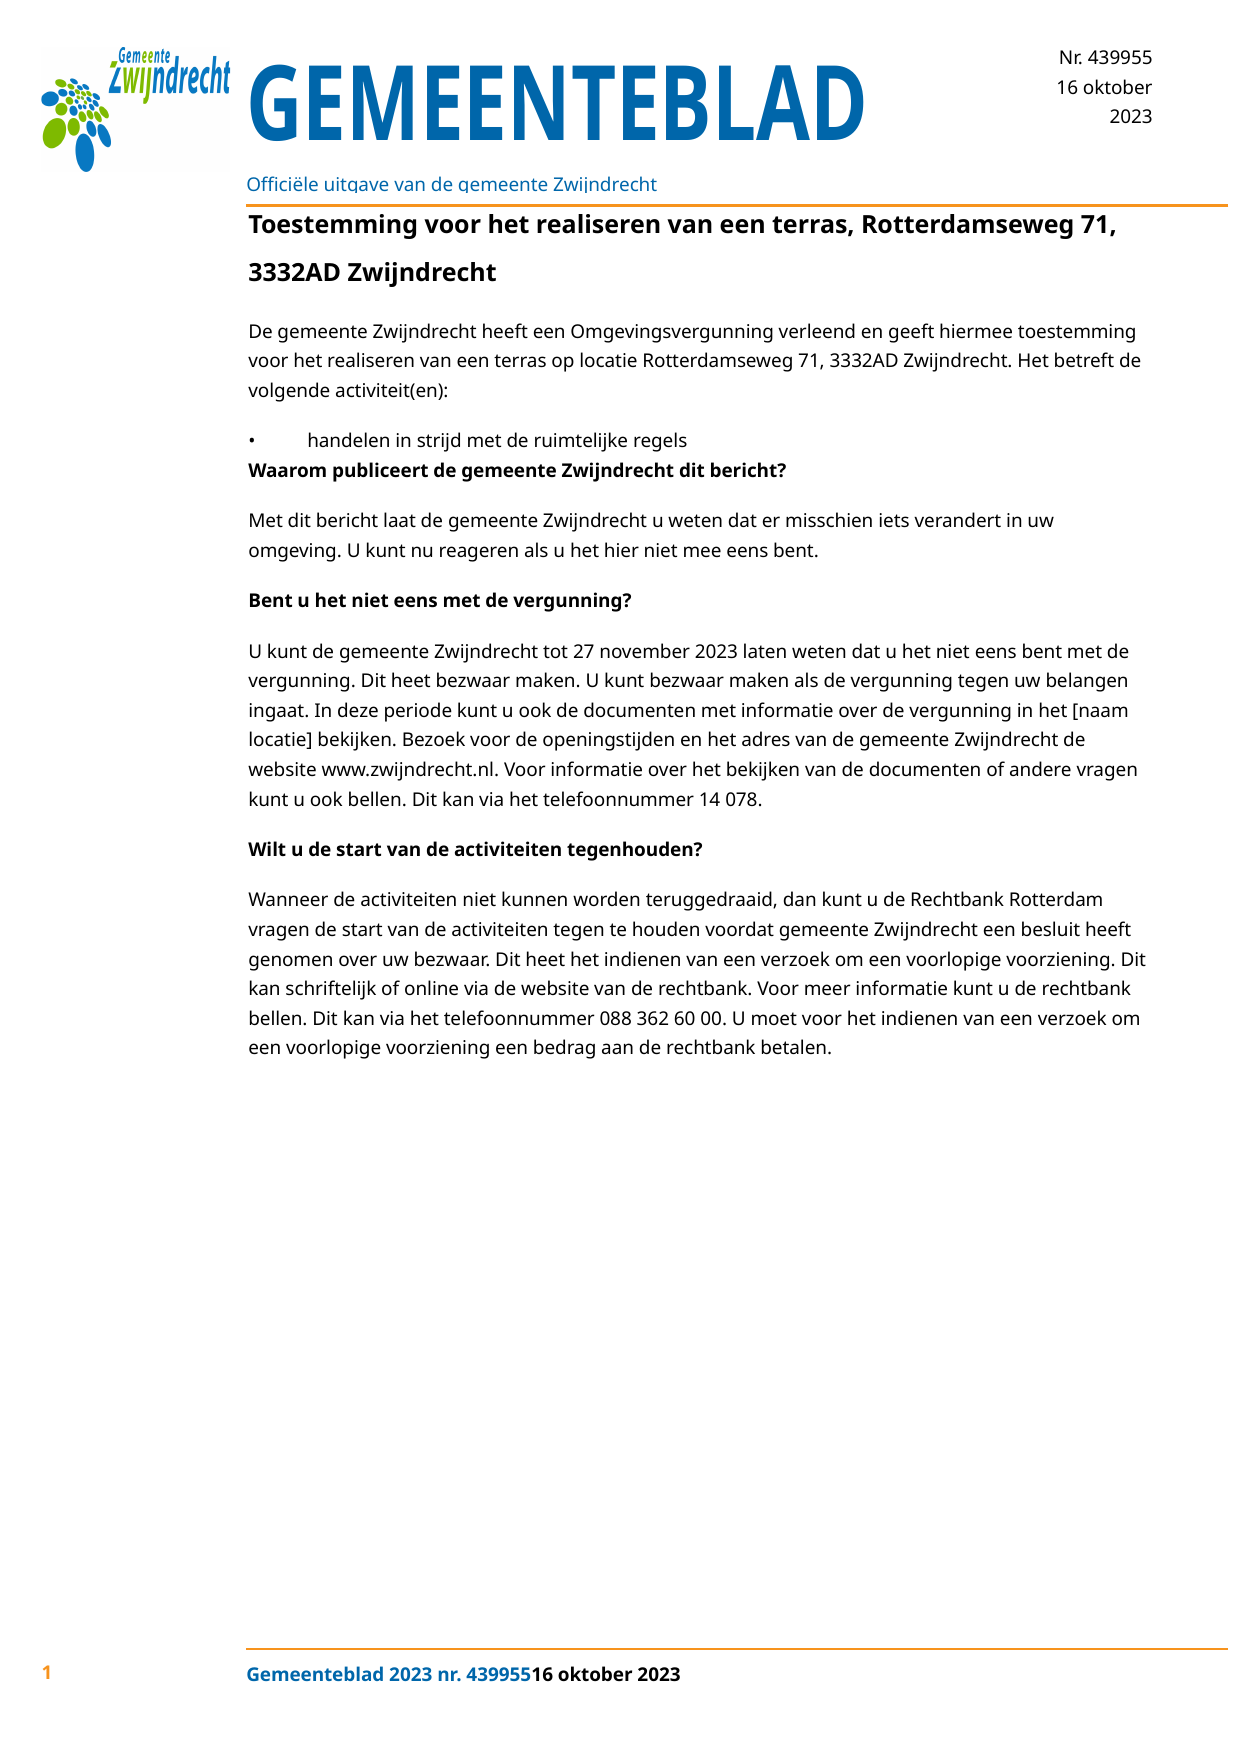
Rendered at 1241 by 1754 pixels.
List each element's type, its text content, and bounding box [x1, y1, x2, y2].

picture [41, 47, 231, 172]
text Toestemming voor het realiseren van een terras, Rotterdamseweg 71, 3332AD Zwijndrecht [248, 207, 1152, 288]
list handelen in strijd met de ruimtelijke regels [248, 427, 1152, 453]
text Wilt u de start van de activiteiten tegenhouden? [248, 836, 1152, 862]
text Met dit bericht laat de gemeente Zwijndrecht u weten dat er misschien iets verandert in uw omgeving. U kunt nu reageren als u het hier niet mee eens bent. [248, 507, 1152, 563]
text Wanneer de activiteiten niet kunnen worden teruggedraaid, dan kunt u de Rechtbank Rotterdam vragen de start van de activiteiten tegen te houden voordat gemeente Zwijndrecht een besluit heeft genomen over uw bezwaar. Dit heet het indienen van een verzoek om een voorlopige voorziening. Dit kan schriftelijk of online via de website van de rechtbank. Voor meer informatie kunt u de rechtbank bellen. Dit kan via het telefoonnummer 088 362 60 00. U moet voor het indienen van een verzoek om een voorlopige voorziening een bedrag aan de rechtbank betalen. [248, 887, 1152, 1060]
text Waarom publiceert de gemeente Zwijndrecht dit bericht? [248, 457, 1152, 483]
text Bent u het niet eens met de vergunning? [248, 587, 1152, 613]
text U kunt de gemeente Zwijndrecht tot 27 november 2023 laten weten dat u het niet eens bent met de vergunning. Dit heet bezwaar maken. U kunt bezwaar maken als de vergunning tegen uw belangen ingaat. In deze periode kunt u ook de documenten met informatie over de vergunning in het [naam locatie] bekijken. Bezoek voor de openingstijden en het adres van de gemeente Zwijndrecht de website www.zwijndrecht.nl. Voor informatie over het bekijken van de documenten of andere vragen kunt u ook bellen. Dit kan via het telefoonnummer 14 078. [248, 638, 1152, 812]
text De gemeente Zwijndrecht heeft een Omgevingsvergunning verleend en geeft hiermee toestemming voor het realiseren van een terras op locatie Rotterdamseweg 71, 3332AD Zwijndrecht. Het betreft de volgende activiteit(en): [248, 318, 1152, 403]
